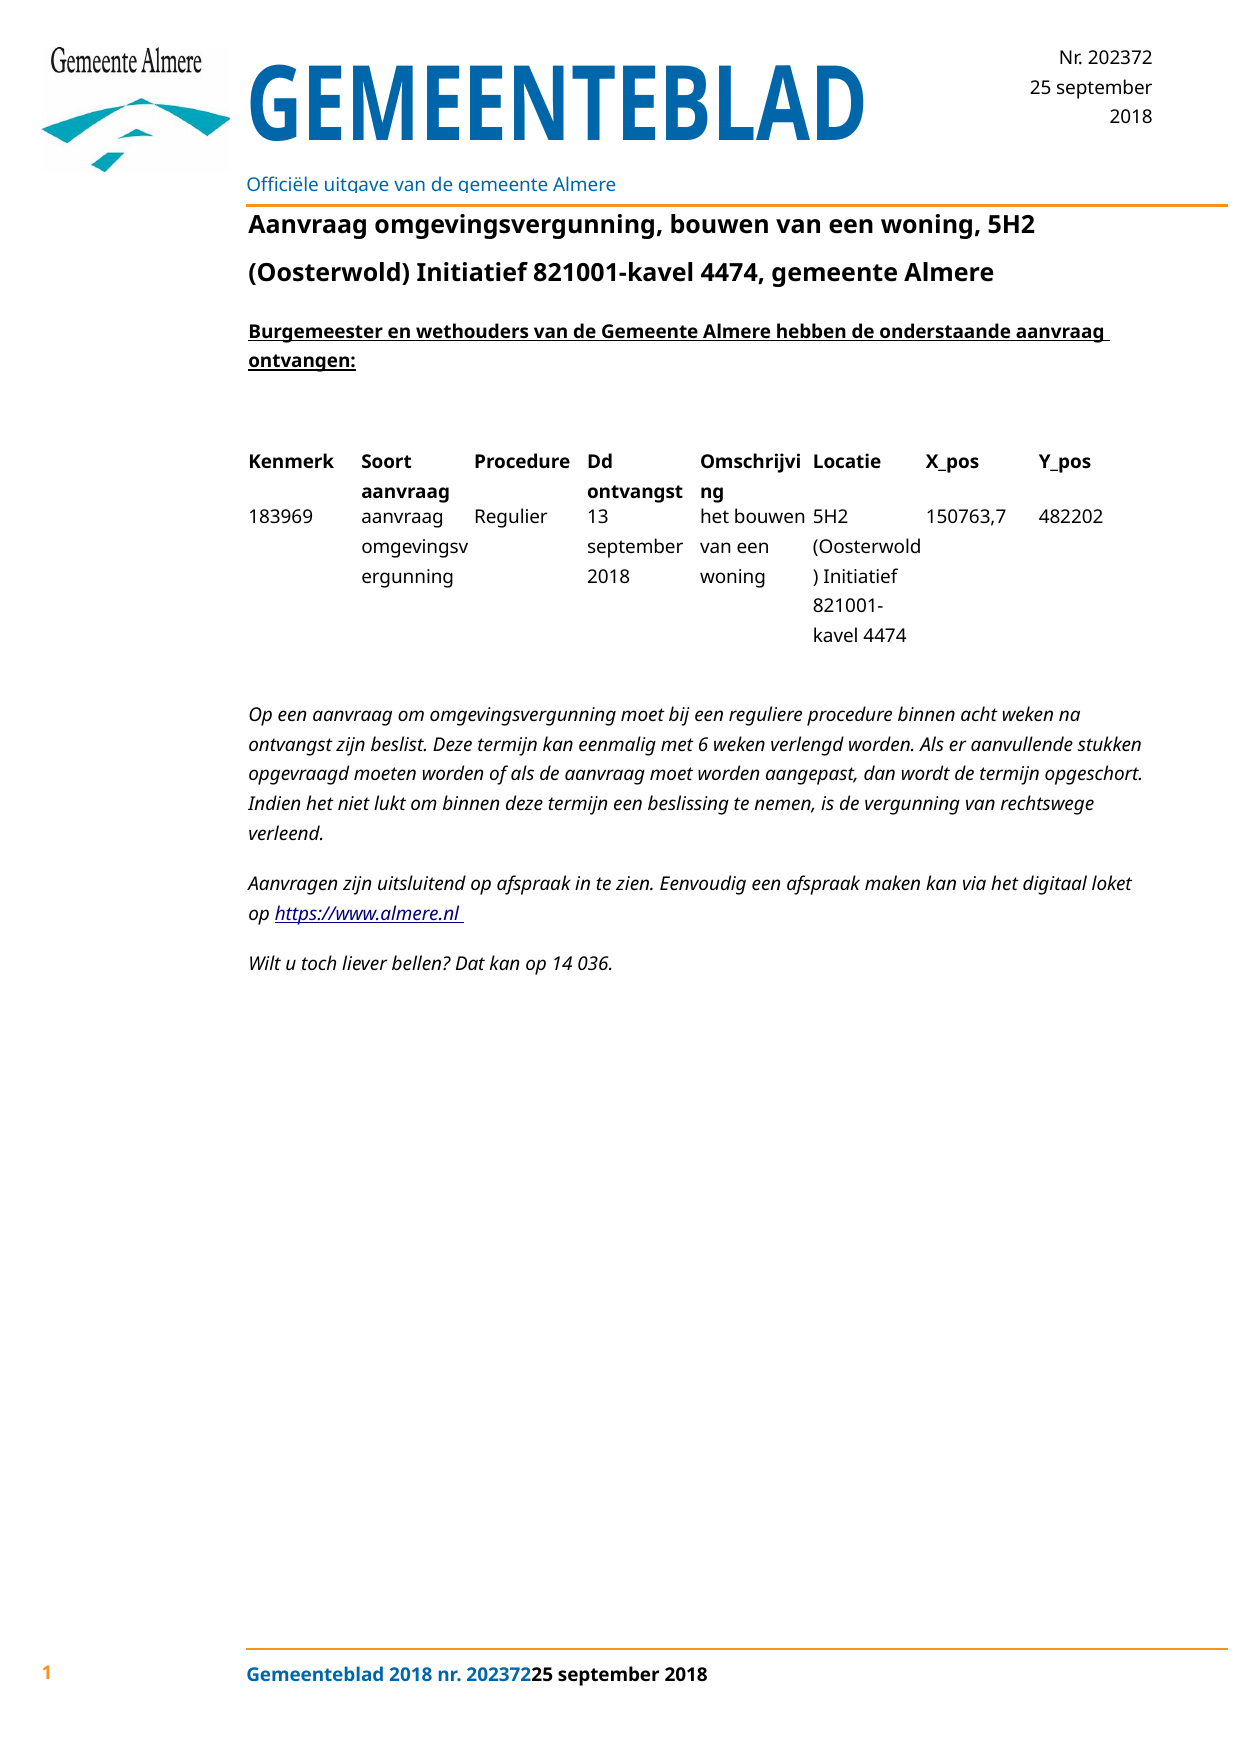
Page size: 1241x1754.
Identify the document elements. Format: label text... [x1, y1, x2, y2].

text Aanvraag omgevingsvergunning, bouwen van een woning, 5H2 (Oosterwold) Initiatief 821001-kavel 4474, gemeente Almere [248, 207, 1152, 288]
table_cell 13 september 2018 [587, 504, 700, 648]
text Aanvragen zijn uitsluitend op afspraak in te zien. Eenvoudig een afspraak maken kan via het digitaal loket op https://www.almere.nl [248, 870, 1152, 926]
table_cell Regulier [474, 504, 587, 648]
text Wilt u toch liever bellen? Dat kan op 14 036. [248, 950, 1152, 976]
table_header Soort aanvraag [361, 449, 474, 504]
table_cell 150763,7 [926, 504, 1038, 648]
table_cell aanvraag omgevingsvergunning [361, 504, 474, 648]
table_header X_pos [926, 449, 1038, 504]
table_header Dd ontvangst [587, 449, 700, 504]
table_header Kenmerk [248, 449, 361, 504]
table_header Y_pos [1039, 449, 1152, 504]
table_header Omschrijving [700, 449, 813, 504]
table_cell 183969 [248, 504, 361, 648]
text Burgemeester en wethouders van de Gemeente Almere hebben de onderstaande aanvraag ontvangen: [248, 318, 1152, 373]
table_header Procedure [474, 449, 587, 504]
table_header Locatie [813, 449, 926, 504]
table_cell 5H2 (Oosterwold) Initiatief 821001-kavel 4474 [813, 504, 926, 648]
text Op een aanvraag om omgevingsvergunning moet bij een reguliere procedure binnen acht weken na ontvangst zijn beslist. Deze termijn kan eenmalig met 6 weken verlengd worden. Als er aanvullende stukken opgevraagd moeten worden of als de aanvraag moet worden aangepast, dan wordt de termijn opgeschort. Indien het niet lukt om binnen deze termijn een beslissing te nemen, is de vergunning van rechtswege verleend. [248, 701, 1152, 846]
table_cell het bouwen van een woning [700, 504, 813, 648]
table_cell 482202 [1039, 504, 1152, 648]
picture [41, 47, 231, 172]
